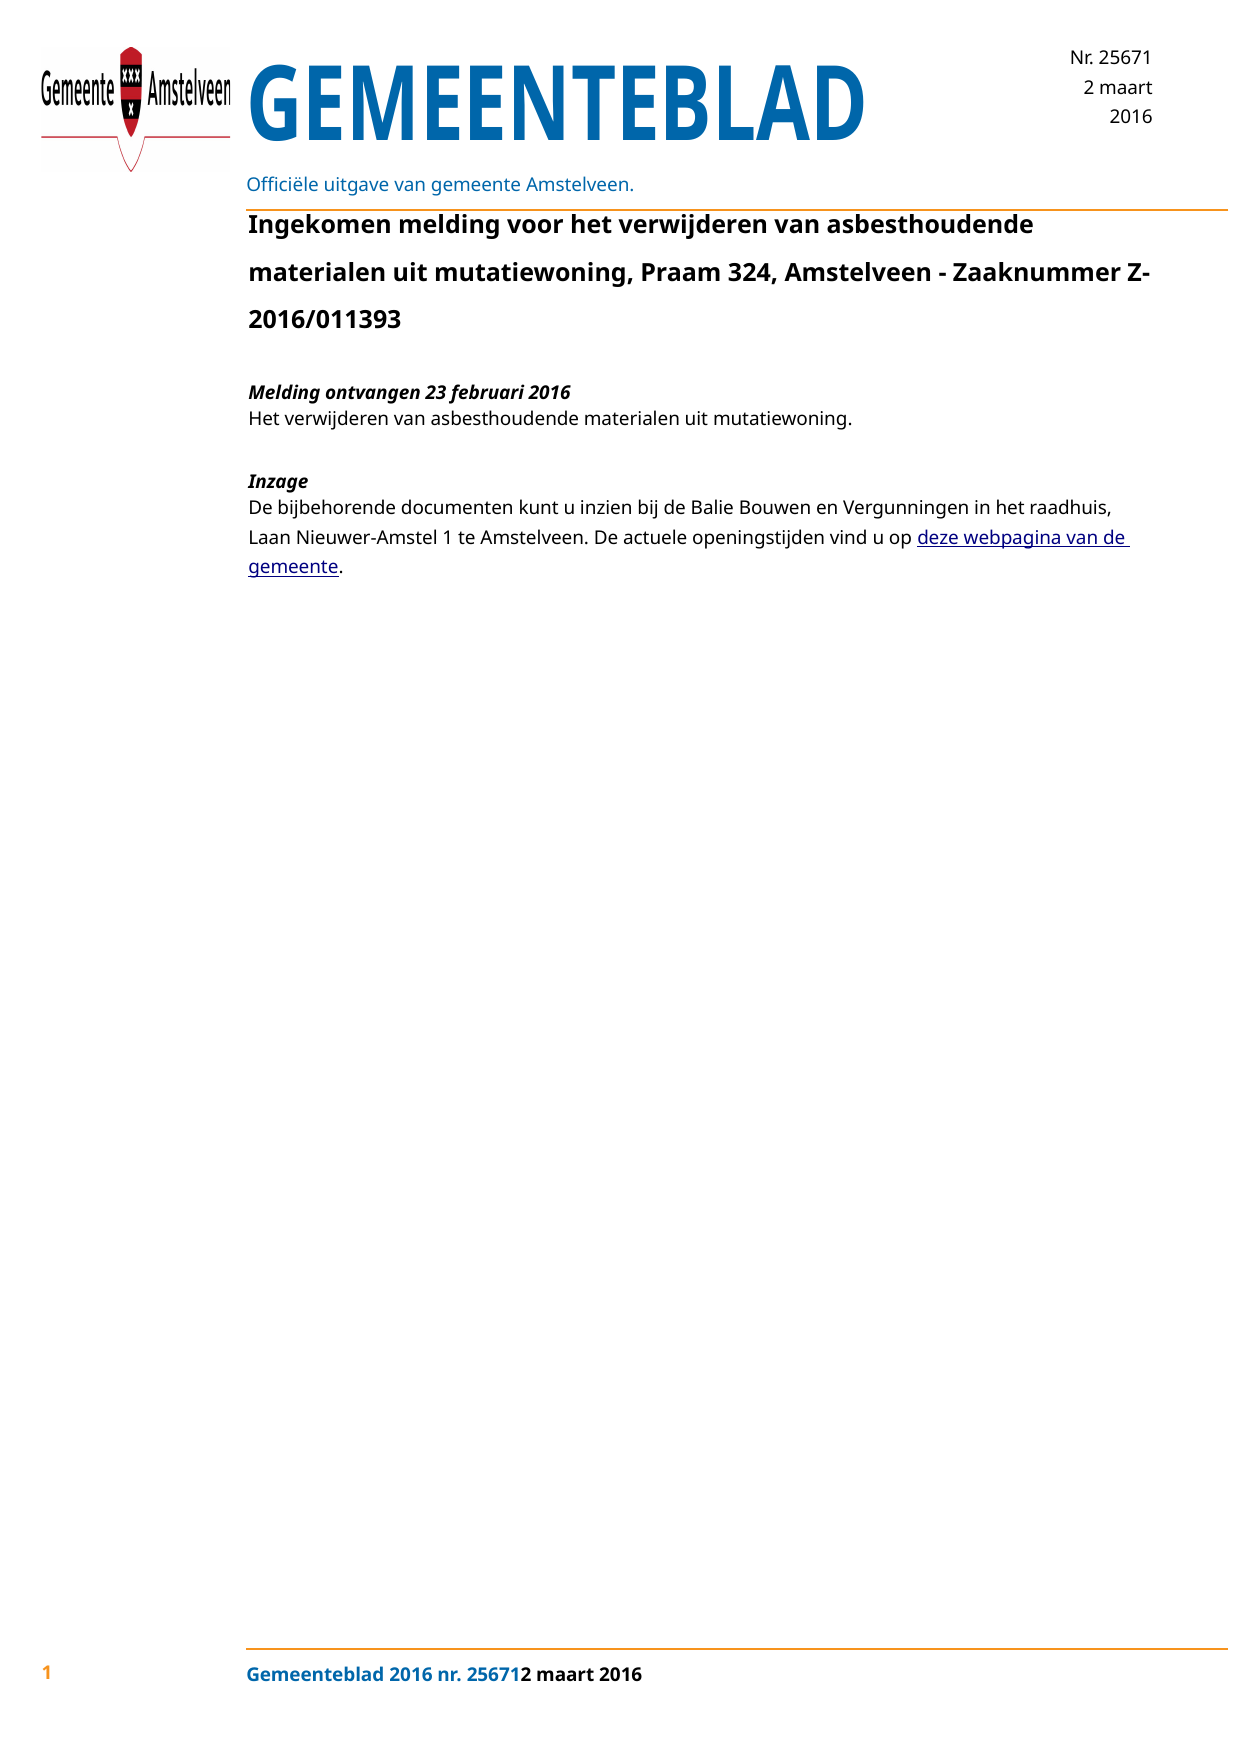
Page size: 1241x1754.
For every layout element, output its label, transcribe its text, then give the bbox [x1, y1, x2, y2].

text Inzage [248, 469, 1152, 494]
text De bijbehorende documenten kunt u inzien bij de Balie Bouwen en Vergunningen in het raadhuis, Laan Nieuwer-Amstel 1 te Amstelveen. De actuele openingstijden vind u op deze webpagina van de gemeente. [248, 494, 1152, 579]
text Melding ontvangen 23 februari 2016 [248, 379, 1152, 405]
text Ingekomen melding voor het verwijderen van asbesthoudende materialen uit mutatiewoning, Praam 324, Amstelveen - Zaaknummer Z-2016/011393 [248, 211, 1152, 336]
picture [41, 47, 231, 172]
text Het verwijderen van asbesthoudende materialen uit mutatiewoning. [248, 405, 1152, 431]
